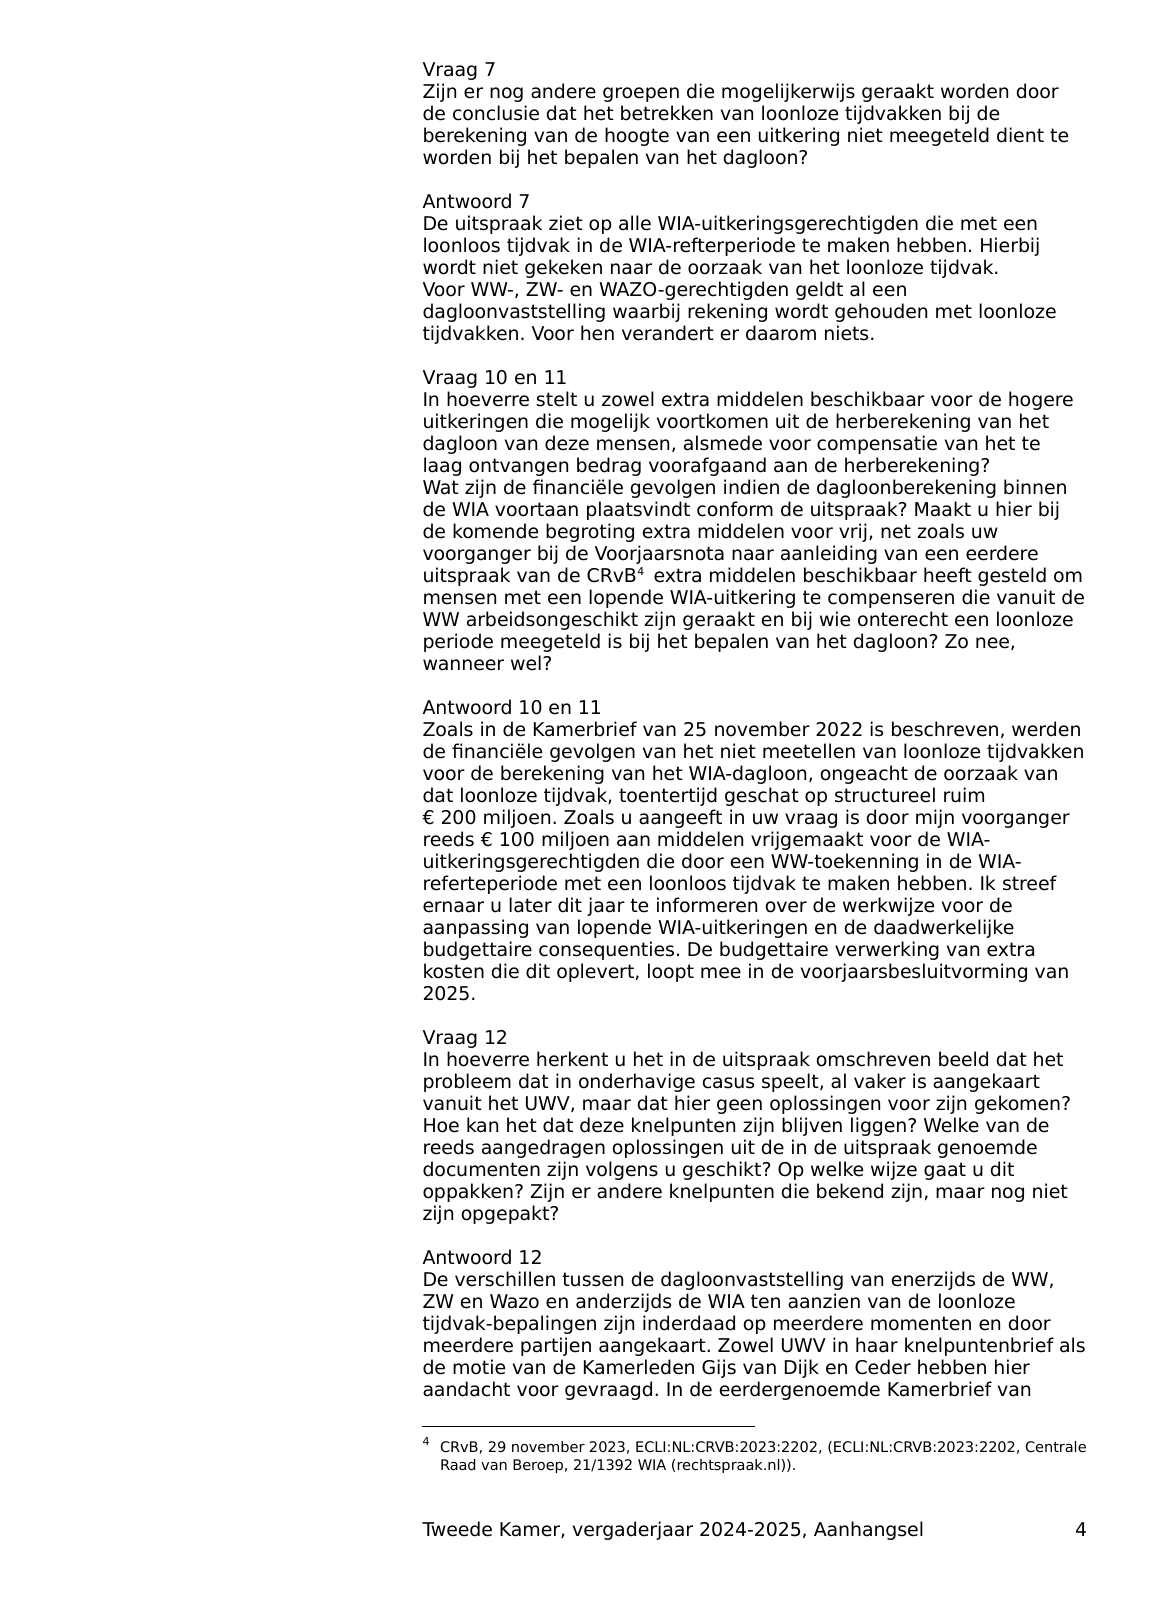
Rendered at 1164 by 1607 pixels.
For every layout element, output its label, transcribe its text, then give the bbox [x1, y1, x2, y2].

text Wat zijn de financiële gevolgen indien de dagloonberekening binnen de WIA voortaan plaatsvindt conform de uitspraak? Maakt u hier bij de komende begroting extra middelen voor vrij, net zoals uw voorganger bij de Voorjaarsnota naar aanleiding van een eerdere uitspraak van de CRvB extra middelen beschikbaar heeft gesteld om mensen met een lopende WIA-uitkering te compenseren die vanuit de WW arbeidsongeschikt zijn geraakt en bij wie onterecht een loonloze periode meegeteld is bij het bepalen van het dagloon? Zo nee, wanneer wel? [422, 477, 1087, 675]
text Antwoord 12 [422, 1247, 1087, 1269]
text Antwoord 10 en 11 [422, 697, 1087, 719]
text Vraag 12 [422, 1027, 1087, 1049]
text In hoeverre stelt u zowel extra middelen beschikbaar voor de hogere uitkeringen die mogelijk voortkomen uit de herberekening van het dagloon van deze mensen, alsmede voor compensatie van het te laag ontvangen bedrag voorafgaand aan de herberekening? [422, 389, 1087, 477]
text Vraag 7 [422, 59, 1087, 81]
text Voor WW-, ZW- en WAZO-gerechtigden geldt al een dagloonvaststelling waarbij rekening wordt gehouden met loonloze tijdvakken. Voor hen verandert er daarom niets. [422, 279, 1087, 345]
text De verschillen tussen de dagloonvaststelling van enerzijds de WW, ZW en Wazo en anderzijds de WIA ten aanzien van de loonloze tijdvak-bepalingen zijn inderdaad op meerdere momenten en door meerdere partijen aangekaart. Zowel UWV in haar knelpuntenbrief als de motie van de Kamerleden Gijs van Dijk en Ceder hebben hier aandacht voor gevraagd. In de eerdergenoemde Kamerbrief van [422, 1269, 1087, 1401]
text Antwoord 7 [422, 191, 1087, 213]
text De uitspraak ziet op alle WIA-uitkeringsgerechtigden die met een loonloos tijdvak in de WIA-refterperiode te maken hebben. Hierbij wordt niet gekeken naar de oorzaak van het loonloze tijdvak. [422, 213, 1087, 279]
text Zijn er nog andere groepen die mogelijkerwijs geraakt worden door de conclusie dat het betrekken van loonloze tijdvakken bij de berekening van de hoogte van een uitkering niet meegeteld dient te worden bij het bepalen van het dagloon? [422, 81, 1087, 169]
text Zoals in de Kamerbrief van 25 november 2022 is beschreven, werden de financiële gevolgen van het niet meetellen van loonloze tijdvakken voor de berekening van het WIA-dagloon, ongeacht de oorzaak van dat loonloze tijdvak, toentertijd geschat op structureel ruim € 200 miljoen. Zoals u aangeeft in uw vraag is door mijn voorganger reeds € 100 miljoen aan middelen vrijgemaakt voor de WIA-uitkeringsgerechtigden die door een WW-toekenning in de WIA-referteperiode met een loonloos tijdvak te maken hebben. Ik streef ernaar u later dit jaar te informeren over de werkwijze voor de aanpassing van lopende WIA-uitkeringen en de daadwerkelijke budgettaire consequenties. De budgettaire verwerking van extra kosten die dit oplevert, loopt mee in de voorjaarsbesluitvorming van 2025. [422, 719, 1087, 1005]
text Vraag 10 en 11 [422, 367, 1087, 389]
text In hoeverre herkent u het in de uitspraak omschreven beeld dat het probleem dat in onderhavige casus speelt, al vaker is aangekaart vanuit het UWV, maar dat hier geen oplossingen voor zijn gekomen? Hoe kan het dat deze knelpunten zijn blijven liggen? Welke van de reeds aangedragen oplossingen uit de in de uitspraak genoemde documenten zijn volgens u geschikt? Op welke wijze gaat u dit oppakken? Zijn er andere knelpunten die bekend zijn, maar nog niet zijn opgepakt? [422, 1049, 1087, 1225]
text CRvB, 29 november 2023, ECLI:NL:CRVB:2023:2202, (ECLI:NL:CRVB:2023:2202, Centrale Raad van Beroep, 21/1392 WIA (rechtspraak.nl)). [422, 1435, 1087, 1474]
